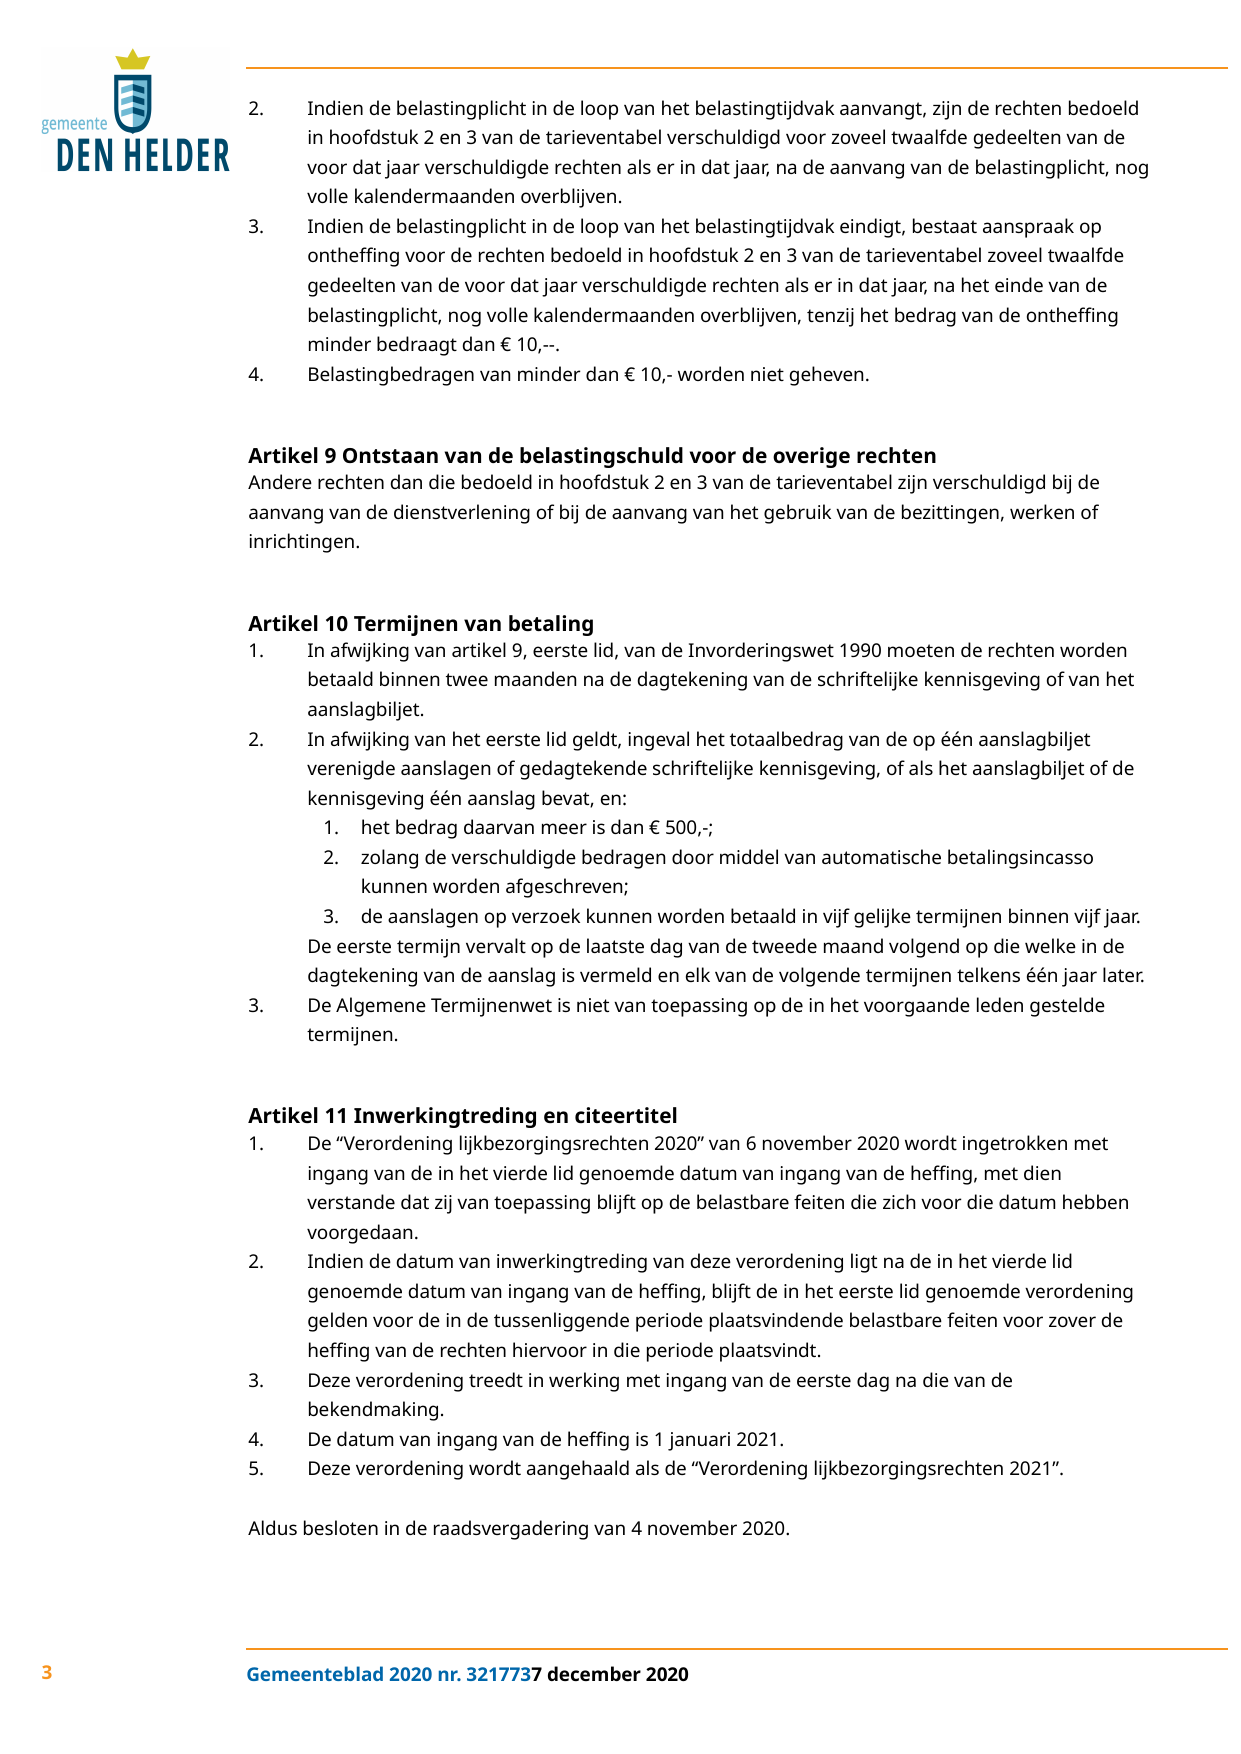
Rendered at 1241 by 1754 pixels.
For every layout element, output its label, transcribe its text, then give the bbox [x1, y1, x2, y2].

list Indien de datum van inwerkingtreding van deze verordening ligt na de in het vierde lid genoemde datum van ingang van de heffing, blijft de in het eerste lid genoemde verordening gelden voor de in de tussenliggende periode plaatsvindende belastbare feiten voor zover de heffing van de rechten hiervoor in die periode plaatsvindt. [248, 1248, 1152, 1363]
list De eerste termijn vervalt op de laatste dag van de tweede maand volgend op die welke in de dagtekening van de aanslag is vermeld en elk van de volgende termijnen telkens één jaar later. [248, 933, 1152, 988]
list Indien de belastingplicht in de loop van het belastingtijdvak aanvangt, zijn de rechten bedoeld in hoofdstuk 2 en 3 van de tarieventabel verschuldigd voor zoveel twaalfde gedeelten van de voor dat jaar verschuldigde rechten als er in dat jaar, na de aanvang van de belastingplicht, nog volle kalendermaanden overblijven. [248, 95, 1152, 209]
picture [182, 144, 187, 165]
list Deze verordening treedt in werking met ingang van de eerste dag na die van de bekendmaking. [248, 1367, 1152, 1422]
list In afwijking van artikel 9, eerste lid, van de Invorderingswet 1990 moeten de rechten worden betaald binnen twee maanden na de dagtekening van de schriftelijke kennisgeving of van het aanslagbiljet. [248, 637, 1152, 722]
text Artikel 9 Ontstaan van de belastingschuld voor de overige rechten [248, 441, 1152, 469]
picture [220, 160, 224, 172]
picture [100, 154, 106, 172]
list de aanslagen op verzoek kunnen worden betaald in vijf gelijke termijnen binnen vijf jaar. [323, 903, 1152, 929]
list Deze verordening wordt aangehaald als de “Verordening lijkbezorgingsrechten 2021”. [248, 1456, 1152, 1481]
list Indien de belastingplicht in de loop van het belastingtijdvak eindigt, bestaat aanspraak op ontheffing voor de rechten bedoeld in hoofdstuk 2 en 3 van de tarieventabel zoveel twaalfde gedeelten van de voor dat jaar verschuldigde rechten als er in dat jaar, na het einde van de belastingplicht, nog volle kalendermaanden overblijven, tenzij het bedrag van de ontheffing minder bedraagt dan € 10,--. [248, 213, 1152, 357]
list het bedrag daarvan meer is dan € 500,-; [323, 814, 1152, 840]
text Aldus besloten in de raadsvergadering van 4 november 2020. [248, 1515, 1152, 1540]
text Artikel 11 Inwerkingtreding en citeertitel [248, 1102, 1152, 1130]
list Belastingbedragen van minder dan € 10,- worden niet geheven. [248, 361, 1152, 387]
text Artikel 10 Termijnen van betaling [248, 609, 1152, 637]
picture [41, 47, 231, 172]
text Andere rechten dan die bedoeld in hoofdstuk 2 en 3 van de tarieventabel zijn verschuldigd bij de aanvang van de dienstverlening of bij de aanvang van het gebruik van de bezittingen, werken of inrichtingen. [248, 469, 1152, 554]
list zolang de verschuldigde bedragen door middel van automatische betalingsincasso kunnen worden afgeschreven; [323, 844, 1152, 899]
list De “Verordening lijkbezorgingsrechten 2020” van 6 november 2020 wordt ingetrokken met ingang van de in het vierde lid genoemde datum van ingang van de heffing, met dien verstande dat zij van toepassing blijft op de belastbare feiten die zich voor die datum hebben voorgedaan. [248, 1130, 1152, 1244]
picture [130, 157, 135, 172]
list In afwijking van het eerste lid geldt, ingeval het totaalbedrag van de op één aanslagbiljet verenigde aanslagen of gedagtekende schriftelijke kennisgeving, of als het aanslagbiljet of de kennisgeving één aanslag bevat, en: [248, 726, 1152, 811]
list De Algemene Termijnenwet is niet van toepassing op de in het voorgaande leden gestelde termijnen. [248, 992, 1152, 1047]
list De datum van ingang van de heffing is 1 januari 2021. [248, 1426, 1152, 1452]
picture [63, 144, 68, 165]
